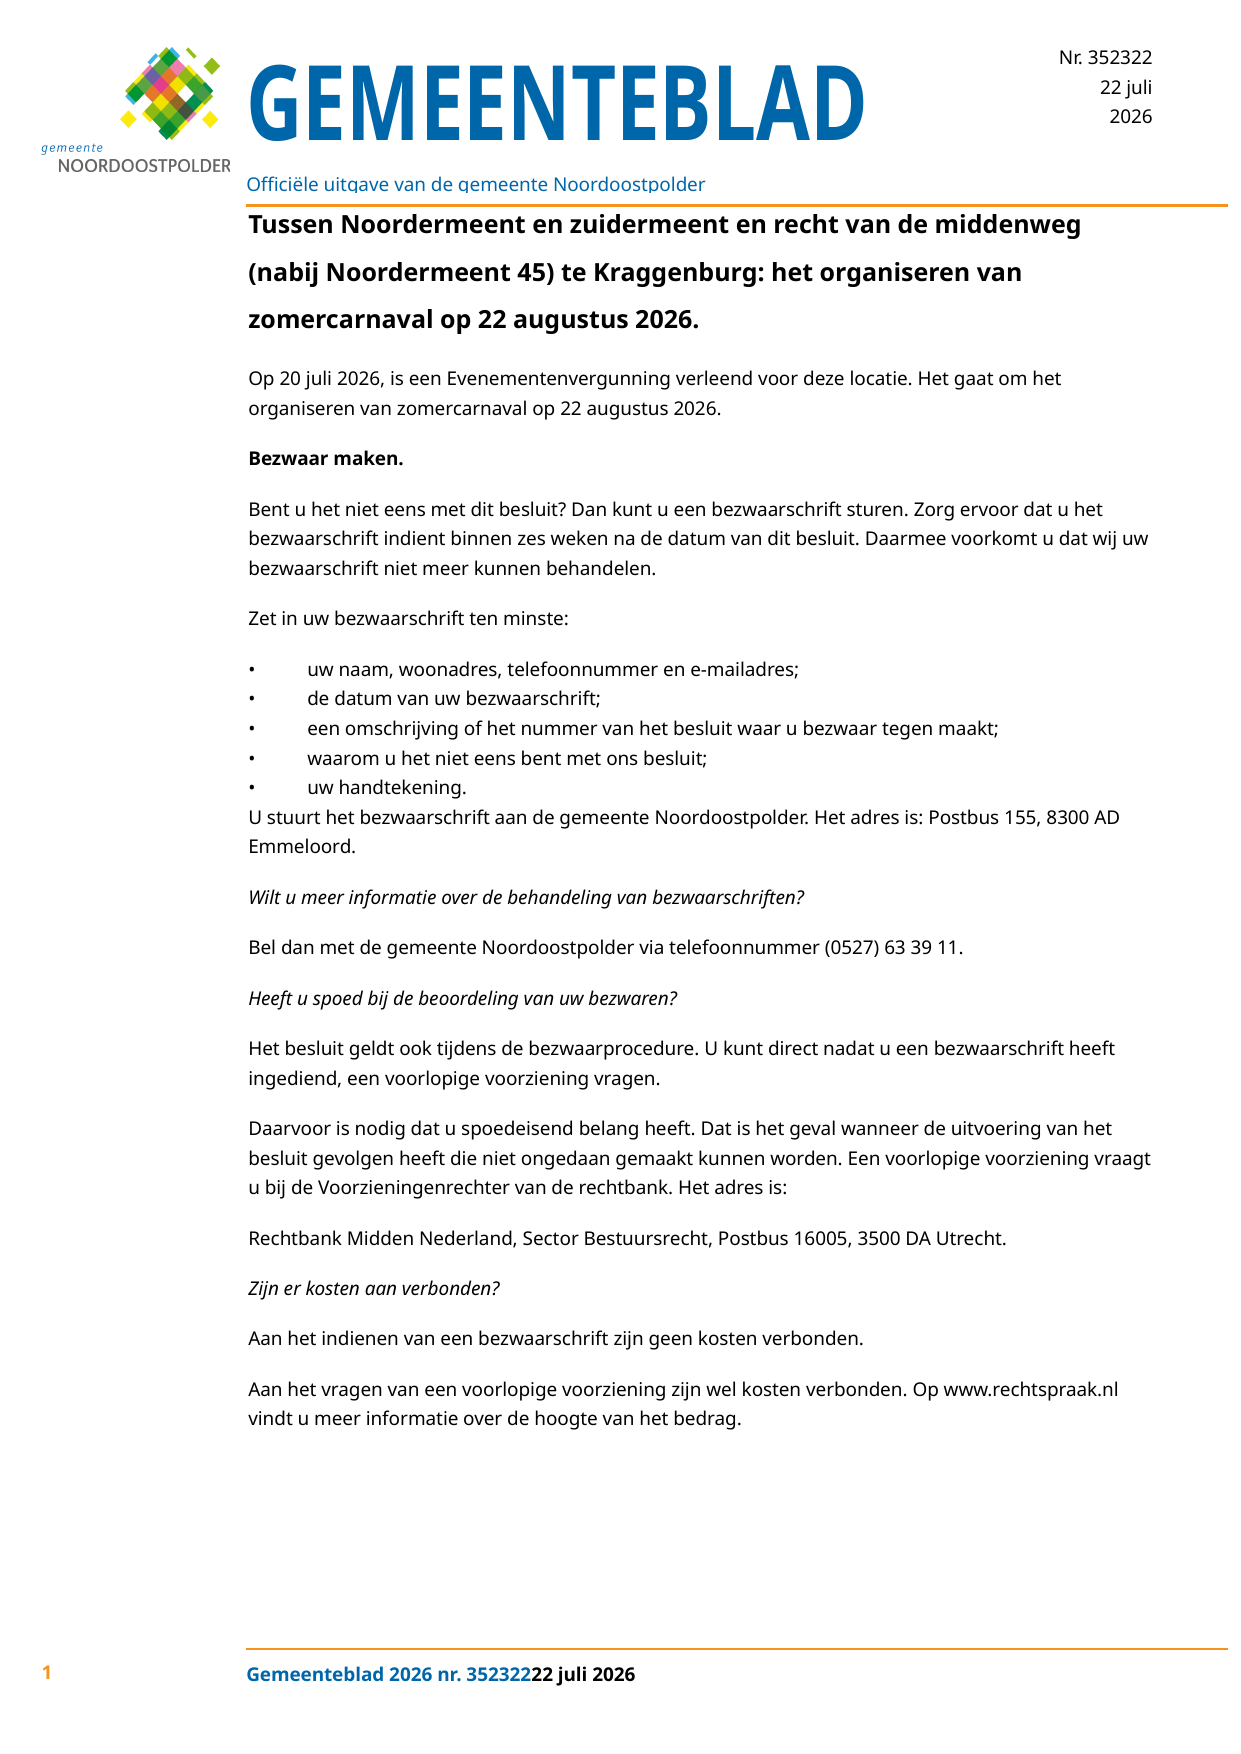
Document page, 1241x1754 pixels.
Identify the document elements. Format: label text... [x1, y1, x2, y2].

list uw naam, woonadres, telefoonnummer en e-mailadres; [248, 656, 1152, 682]
list de datum van uw bezwaarschrift; [248, 686, 1152, 711]
text Bel dan met de gemeente Noordoostpolder via telefoonnummer (0527) 63 39 11. [248, 934, 1152, 960]
text Bent u het niet eens met dit besluit? Dan kunt u een bezwaarschrift sturen. Zorg ervoor dat u het bezwaarschrift indient binnen zes weken na de datum van dit besluit. Daarmee voorkomt u dat wij uw bezwaarschrift niet meer kunnen behandelen. [248, 496, 1152, 581]
text Zet in uw bezwaarschrift ten minste: [248, 606, 1152, 631]
text Het besluit geldt ook tijdens de bezwaarprocedure. U kunt direct nadat u een bezwaarschrift heeft ingediend, een voorlopige voorziening vragen. [248, 1035, 1152, 1090]
text U stuurt het bezwaarschrift aan de gemeente Noordoostpolder. Het adres is: Postbus 155, 8300 AD Emmeloord. [248, 804, 1152, 859]
text Aan het indienen van een bezwaarschrift zijn geen kosten verbonden. [248, 1326, 1152, 1351]
text Daarvoor is nodig dat u spoedeisend belang heeft. Dat is het geval wanneer de uitvoering van het besluit gevolgen heeft die niet ongedaan gemaakt kunnen worden. Een voorlopige voorziening vraagt u bij de Voorzieningenrechter van de rechtbank. Het adres is: [248, 1115, 1152, 1200]
list een omschrijving of het nummer van het besluit waar u bezwaar tegen maakt; [248, 715, 1152, 741]
list uw handtekening. [248, 774, 1152, 800]
text Zijn er kosten aan verbonden? [248, 1275, 1152, 1301]
text Heeft u spoed bij de beoordeling van uw bezwaren? [248, 985, 1152, 1010]
text Bezwaar maken. [248, 446, 1152, 471]
text Rechtbank Midden Nederland, Sector Bestuursrecht, Postbus 16005, 3500 DA Utrecht. [248, 1225, 1152, 1250]
text Op 20 juli 2026, is een Evenementenvergunning verleend voor deze locatie. Het gaat om het organiseren van zomercarnaval op 22 augustus 2026. [248, 366, 1152, 421]
text Tussen Noordermeent en zuidermeent en recht van de middenweg (nabij Noordermeent 45) te Kraggenburg: het organiseren van zomercarnaval op 22 augustus 2026. [248, 207, 1152, 336]
list waarom u het niet eens bent met ons besluit; [248, 745, 1152, 770]
text Aan het vragen van een voorlopige voorziening zijn wel kosten verbonden. Op www.rechtspraak.nl vindt u meer informatie over de hoogte van het bedrag. [248, 1376, 1152, 1431]
text Wilt u meer informatie over de behandeling van bezwaarschriften? [248, 884, 1152, 909]
picture [41, 47, 231, 172]
